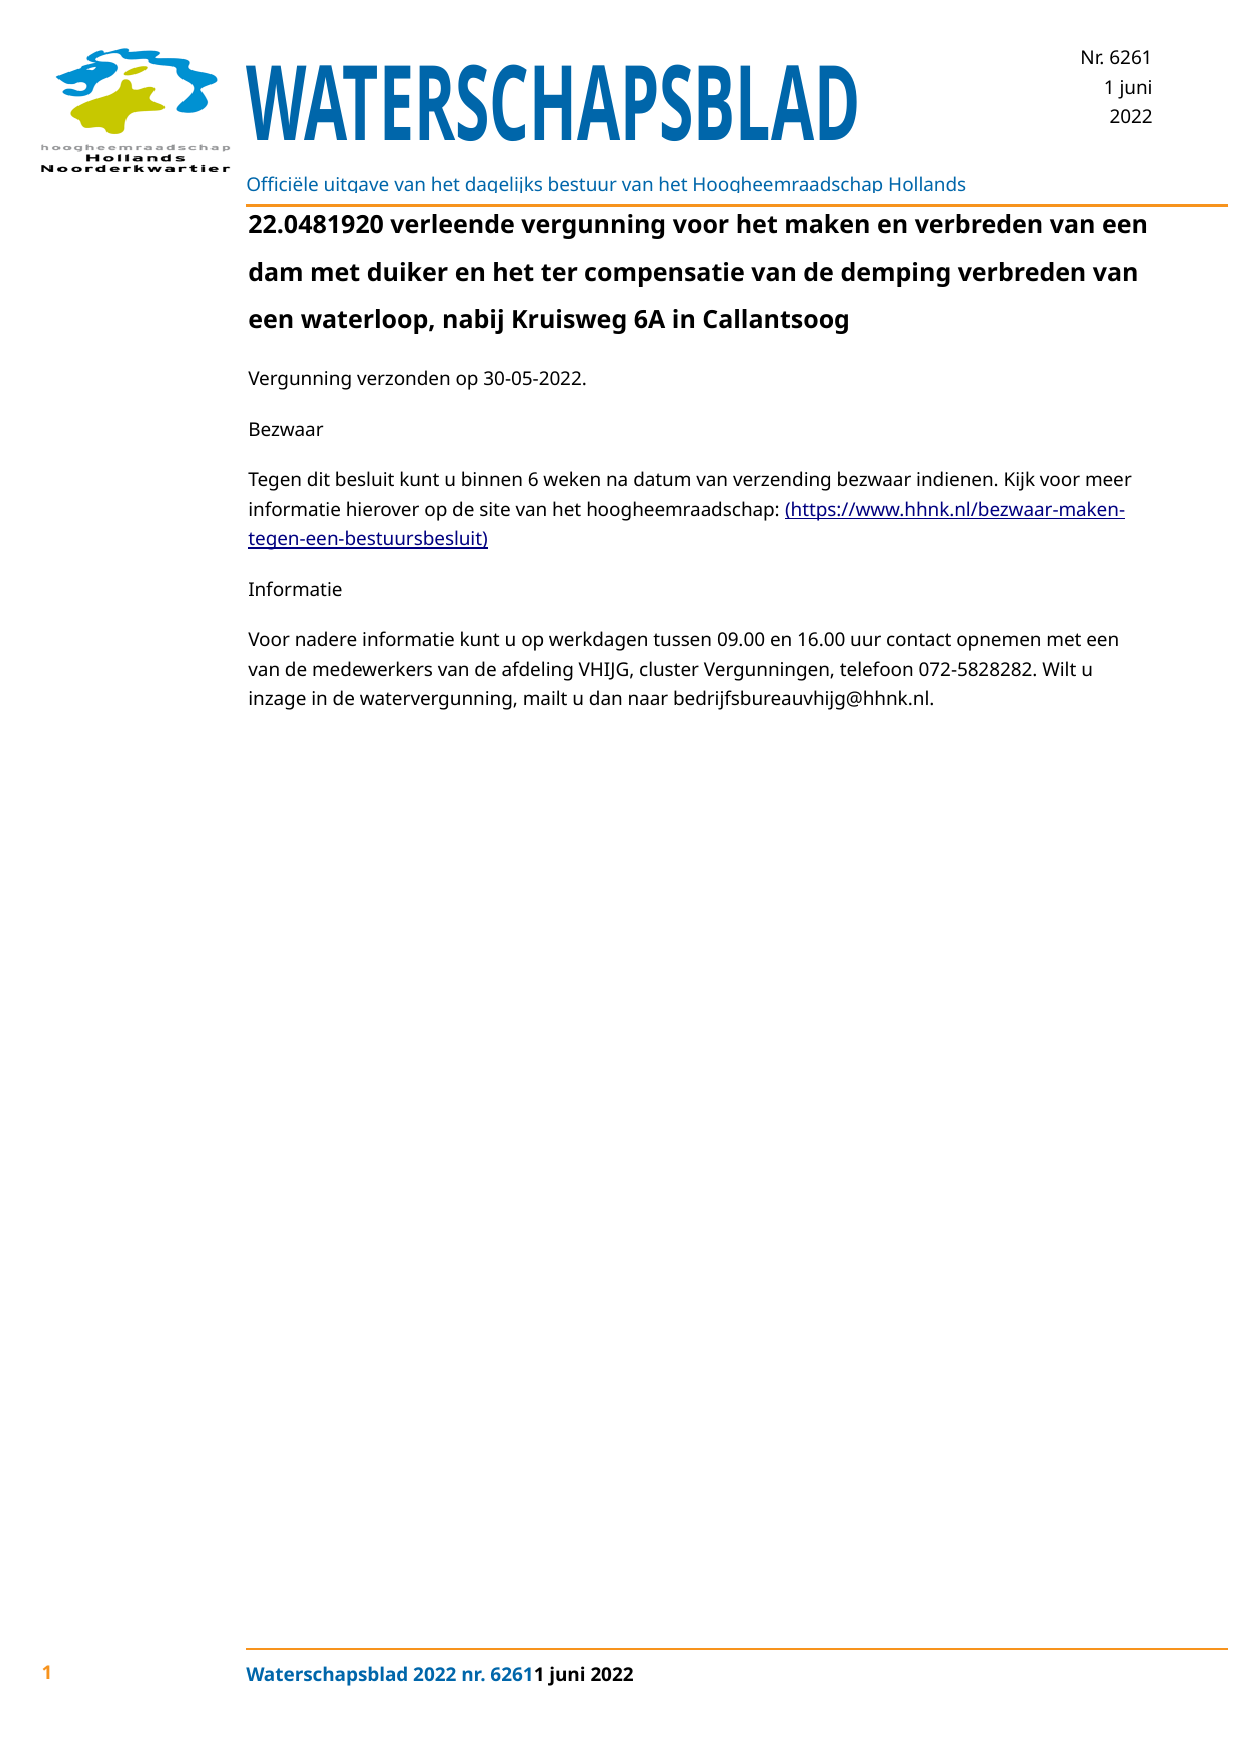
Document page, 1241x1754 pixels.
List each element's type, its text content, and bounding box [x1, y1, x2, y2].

text Informatie [248, 576, 1152, 602]
text Bezwaar [248, 416, 1152, 442]
text Tegen dit besluit kunt u binnen 6 weken na datum van verzending bezwaar indienen. Kijk voor meer informatie hierover op de site van het hoogheemraadschap: (https://www.hhnk.nl/bezwaar-maken-tegen-een-bestuursbesluit) [248, 466, 1152, 551]
text Voor nadere informatie kunt u op werkdagen tussen 09.00 en 16.00 uur contact opnemen met een van de medewerkers van de afdeling VHIJG, cluster Vergunningen, telefoon 072-5828282. Wilt u inzage in de watervergunning, mailt u dan naar bedrijfsbureauvhijg@hhnk.nl. [248, 626, 1152, 711]
picture [41, 47, 231, 172]
text Vergunning verzonden op 30-05-2022. [248, 366, 1152, 391]
text 22.0481920 verleende vergunning voor het maken en verbreden van een dam met duiker en het ter compensatie van de demping verbreden van een waterloop, nabij Kruisweg 6A in Callantsoog [248, 207, 1152, 336]
